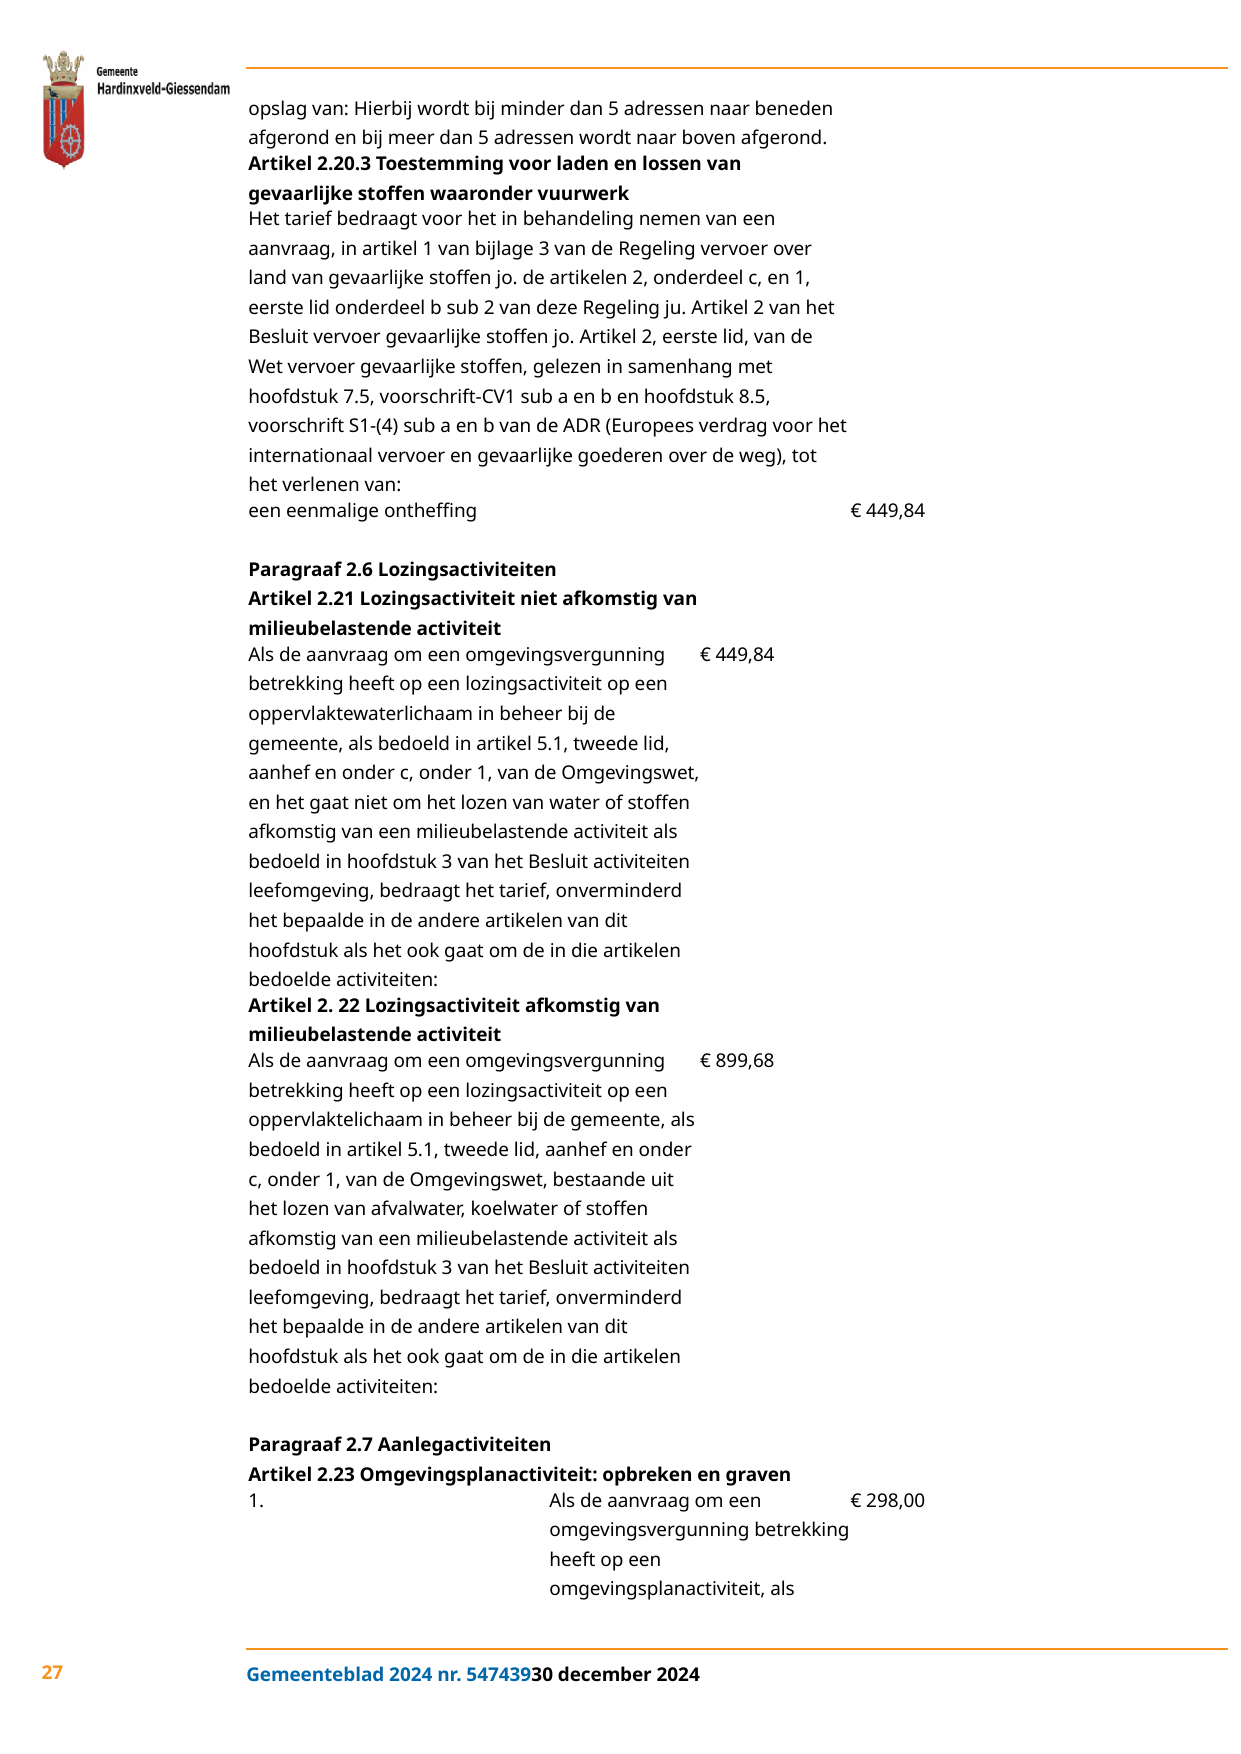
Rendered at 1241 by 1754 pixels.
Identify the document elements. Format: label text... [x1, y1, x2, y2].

table_cell een eenmalige ontheffing [248, 498, 850, 523]
table_cell Als de aanvraag om een omgevingsvergunning betrekking heeft op een lozingsactiviteit op een oppervlaktewaterlichaam in beheer bij de gemeente, als bedoeld in artikel 5.1, tweede lid, aanhef en onder c, onder 1, van de Omgevingswet, en het gaat niet om het lozen van water of stoffen afkomstig van een milieubelastende activiteit als bedoeld in hoofdstuk 3 van het Besluit activiteiten leefomgeving, bedraagt het tarief, onverminderd het bepaalde in de andere artikelen van dit hoofdstuk als het ook gaat om de in die artikelen bedoelde activiteiten: [248, 641, 700, 992]
table_header [700, 586, 1152, 641]
table_cell Als de aanvraag om een omgevingsvergunning betrekking heeft op een omgevingsplanactiviteit, als [549, 1487, 850, 1601]
table_header Artikel 2.21 Lozingsactiviteit niet afkomstig van milieubelastende activiteit [248, 586, 700, 641]
text Paragraaf 2.7 Aanlegactiviteiten [248, 1431, 1152, 1457]
table_cell 1. [248, 1487, 549, 1601]
table_cell € 449,84 [700, 641, 1152, 992]
table_cell € 449,84 [850, 498, 1152, 523]
table_header Artikel 2.23 Omgevingsplanactiviteit: opbreken en graven [248, 1461, 850, 1487]
table_cell € 899,68 [700, 1048, 1152, 1398]
table_cell [850, 150, 1152, 205]
table_header [850, 1461, 1152, 1487]
table_cell Artikel 2.20.3 Toestemming voor laden en lossen van gevaarlijke stoffen waaronder vuurwerk [248, 150, 850, 205]
table_cell [850, 205, 1152, 497]
table_cell Als de aanvraag om een omgevingsvergunning betrekking heeft op een lozingsactiviteit op een oppervlaktelichaam in beheer bij de gemeente, als bedoeld in artikel 5.1, tweede lid, aanhef en onder c, onder 1, van de Omgevingswet, bestaande uit het lozen van afvalwater, koelwater of stoffen afkomstig van een milieubelastende activiteit als bedoeld in hoofdstuk 3 van het Besluit activiteiten leefomgeving, bedraagt het tarief, onverminderd het bepaalde in de andere artikelen van dit hoofdstuk als het ook gaat om de in die artikelen bedoelde activiteiten: [248, 1048, 700, 1398]
picture [41, 47, 231, 172]
table_cell Het tarief bedraagt voor het in behandeling nemen van een aanvraag, in artikel 1 van bijlage 3 van de Regeling vervoer over land van gevaarlijke stoffen jo. de artikelen 2, onderdeel c, en 1, eerste lid onderdeel b sub 2 van deze Regeling ju. Artikel 2 van het Besluit vervoer gevaarlijke stoffen jo. Artikel 2, eerste lid, van de Wet vervoer gevaarlijke stoffen, gelezen in samenhang met hoofdstuk 7.5, voorschrift-CV1 sub a en b en hoofdstuk 8.5, voorschrift S1-(4) sub a en b van de ADR (Europees verdrag voor het internationaal vervoer en gevaarlijke goederen over de weg), tot het verlenen van: [248, 205, 850, 497]
table_cell opslag van: Hierbij wordt bij minder dan 5 adressen naar beneden afgerond en bij meer dan 5 adressen wordt naar boven afgerond. [248, 95, 850, 150]
table_cell € 298,00 [850, 1487, 1152, 1601]
table_cell [700, 992, 1152, 1047]
table_cell [850, 95, 1152, 150]
text Paragraaf 2.6 Lozingsactiviteiten [248, 556, 1152, 582]
table_cell Artikel 2. 22 Lozingsactiviteit afkomstig van milieubelastende activiteit [248, 992, 700, 1047]
